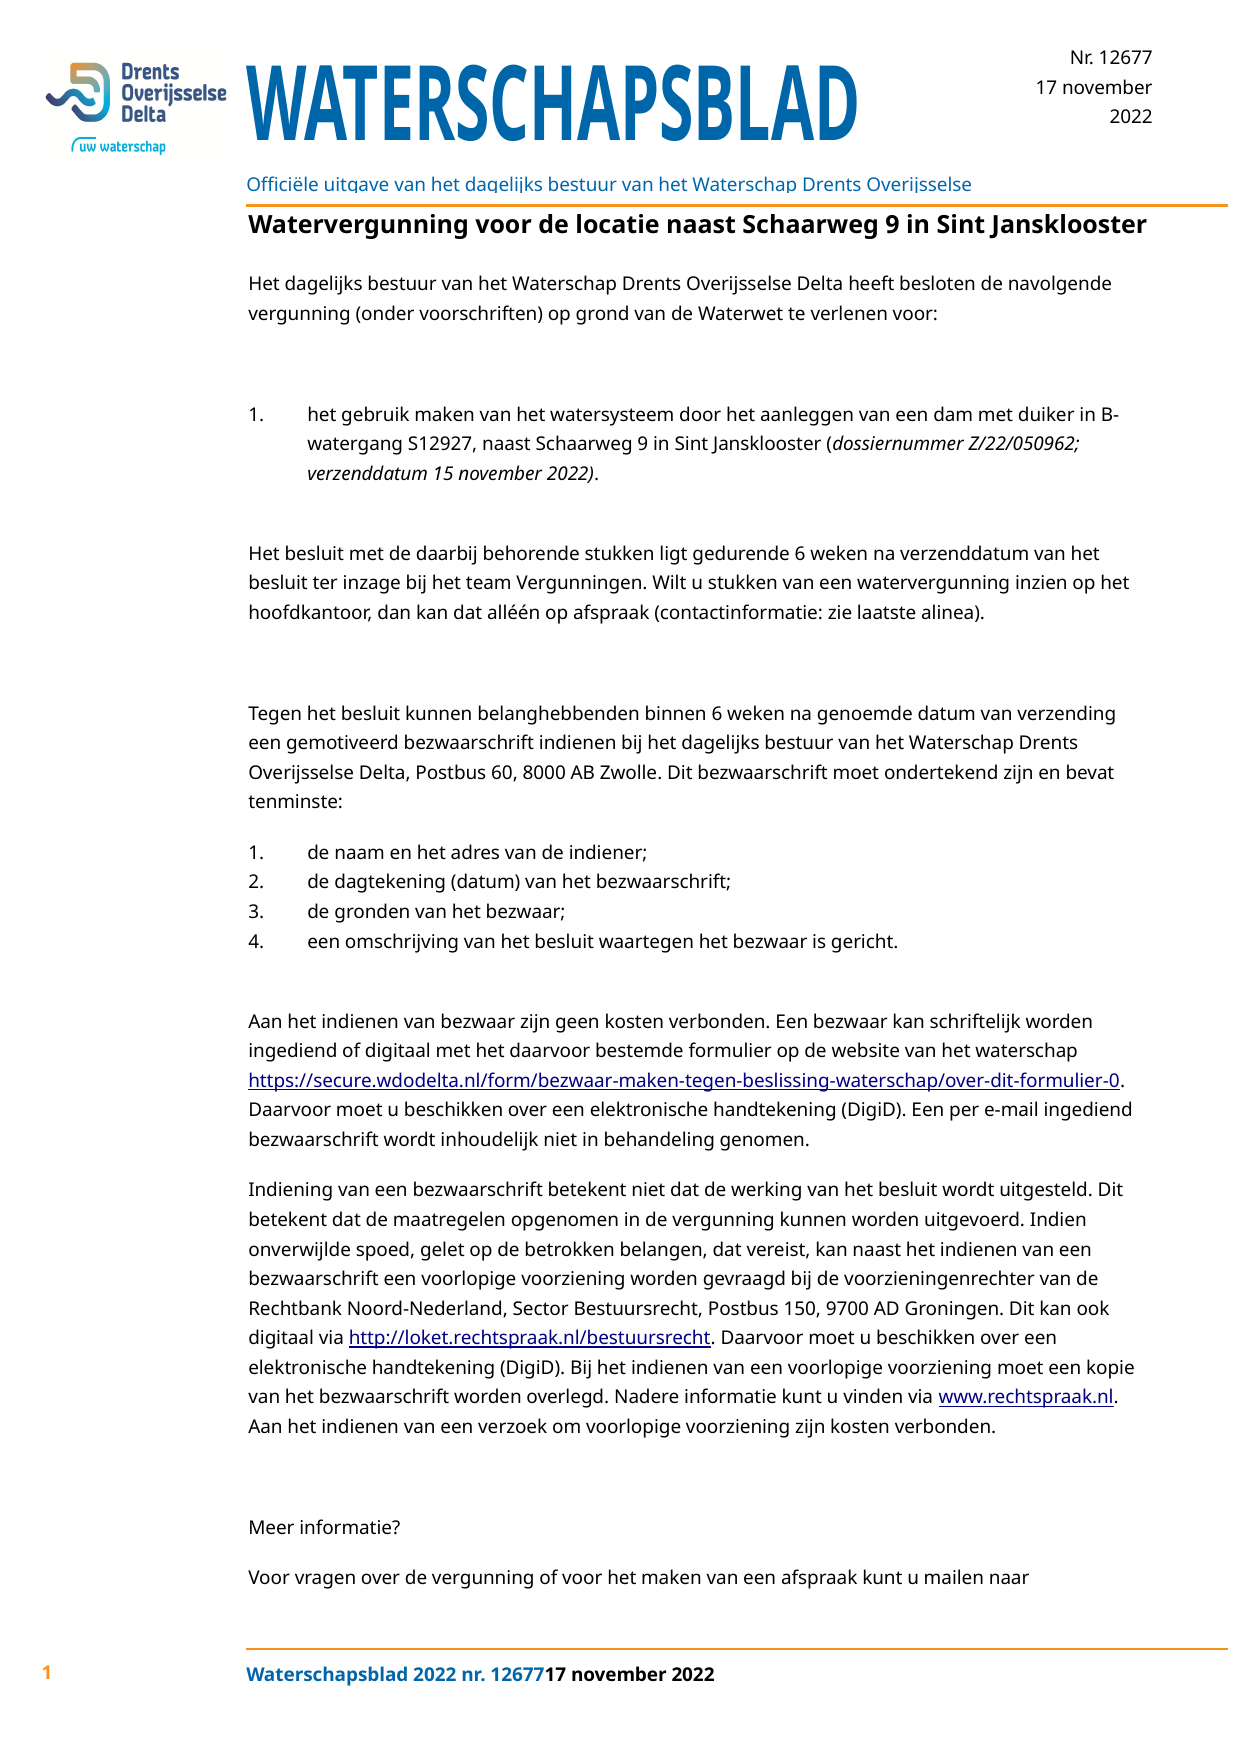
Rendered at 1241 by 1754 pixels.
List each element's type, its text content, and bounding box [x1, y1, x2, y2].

text Meer informatie? [248, 1514, 1152, 1540]
list de naam en het adres van de indiener; [248, 839, 1152, 865]
picture [41, 47, 231, 172]
text Aan het indienen van bezwaar zijn geen kosten verbonden. Een bezwaar kan schriftelijk worden ingediend of digitaal met het daarvoor bestemde formulier op de website van het waterschap https://secure.wdodelta.nl/form/bezwaar-maken-tegen-beslissing-waterschap/over-dit-formulier-0. Daarvoor moet u beschikken over een elektronische handtekening (DigiD). Een per e-mail ingediend bezwaarschrift wordt inhoudelijk niet in behandeling genomen. [248, 1008, 1152, 1152]
text Indiening van een bezwaarschrift betekent niet dat de werking van het besluit wordt uitgesteld. Dit betekent dat de maatregelen opgenomen in de vergunning kunnen worden uitgevoerd. Indien onverwijlde spoed, gelet op de betrokken belangen, dat vereist, kan naast het indienen van een bezwaarschrift een voorlopige voorziening worden gevraagd bij de voorzieningenrechter van de Rechtbank Noord-Nederland, Sector Bestuursrecht, Postbus 150, 9700 AD Groningen. Dit kan ook digitaal via http://loket.rechtspraak.nl/bestuursrecht. Daarvoor moet u beschikken over een elektronische handtekening (DigiD). Bij het indienen van een voorlopige voorziening moet een kopie van het bezwaarschrift worden overlegd. Nadere informatie kunt u vinden via www.rechtspraak.nl. Aan het indienen van een verzoek om voorlopige voorziening zijn kosten verbonden. [248, 1177, 1152, 1439]
text Watervergunning voor de locatie naast Schaarweg 9 in Sint Jansklooster [248, 207, 1152, 241]
list een omschrijving van het besluit waartegen het bezwaar is gericht. [248, 928, 1152, 953]
list het gebruik maken van het watersysteem door het aanleggen van een dam met duiker in B-watergang S12927, naast Schaarweg 9 in Sint Jansklooster (dossiernummer Z/22/050962; verzenddatum 15 november 2022). [248, 401, 1152, 486]
list de dagtekening (datum) van het bezwaarschrift; [248, 869, 1152, 894]
text Het dagelijks bestuur van het Waterschap Drents Overijsselse Delta heeft besloten de navolgende vergunning (onder voorschriften) op grond van de Waterwet te verlenen voor: [248, 270, 1152, 326]
list de gronden van het bezwaar; [248, 898, 1152, 924]
text Tegen het besluit kunnen belanghebbenden binnen 6 weken na genoemde datum van verzending een gemotiveerd bezwaarschrift indienen bij het dagelijks bestuur van het Waterschap Drents Overijsselse Delta, Postbus 60, 8000 AB Zwolle. Dit bezwaarschrift moet ondertekend zijn en bevat tenminste: [248, 700, 1152, 814]
text Voor vragen over de vergunning of voor het maken van een afspraak kunt u mailen naar [248, 1564, 1152, 1590]
text Het besluit met de daarbij behorende stukken ligt gedurende 6 weken na verzenddatum van het besluit ter inzage bij het team Vergunningen. Wilt u stukken van een watervergunning inzien op het hoofdkantoor, dan kan dat alléén op afspraak (contactinformatie: zie laatste alinea). [248, 540, 1152, 625]
